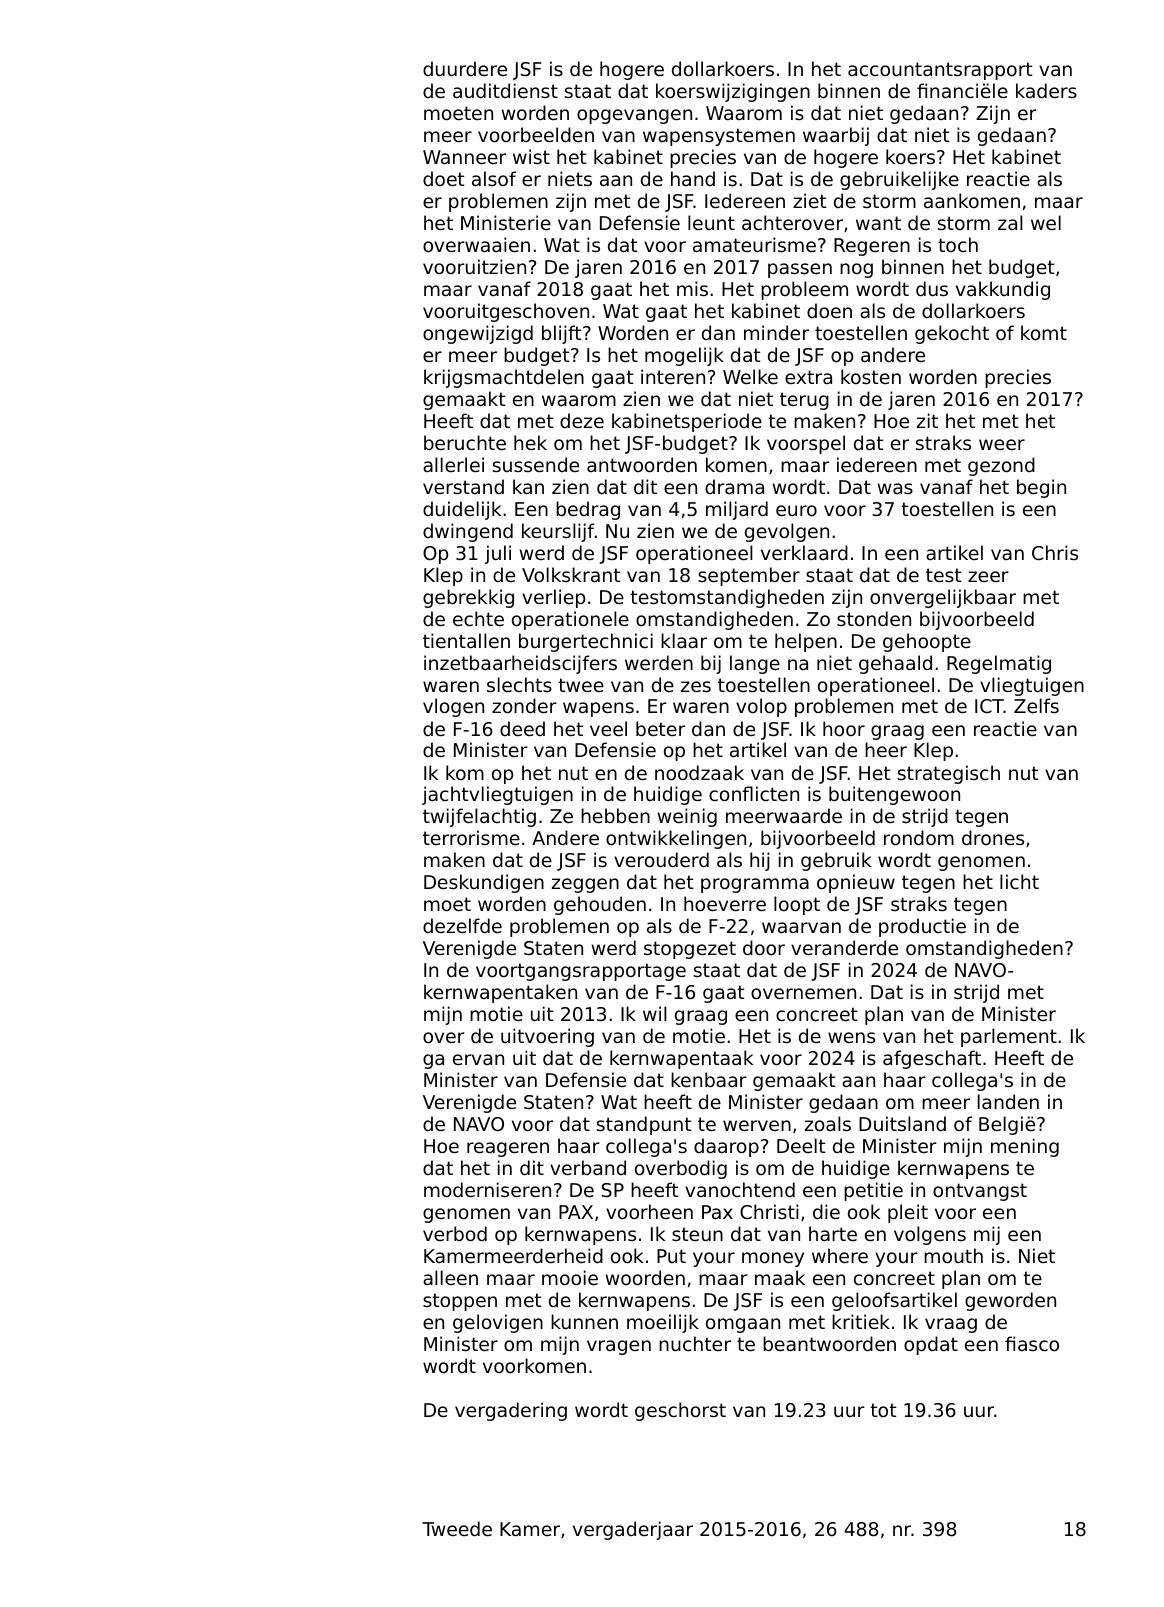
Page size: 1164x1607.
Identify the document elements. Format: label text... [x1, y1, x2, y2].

text De vergadering wordt geschorst van 19.23 uur tot 19.36 uur. [422, 1400, 1087, 1422]
text In de voortgangsrapportage staat dat de JSF in 2024 de NAVO-kernwapentaken van de F-16 gaat overnemen. Dat is in strijd met mijn motie uit 2013. Ik wil graag een concreet plan van de Minister over de uitvoering van de motie. Het is de wens van het parlement. Ik ga ervan uit dat de kernwapentaak voor 2024 is afgeschaft. Heeft de Minister van Defensie dat kenbaar gemaakt aan haar collega's in de Verenigde Staten? Wat heeft de Minister gedaan om meer landen in de NAVO voor dat standpunt te werven, zoals Duitsland of België? Hoe reageren haar collega's daarop? Deelt de Minister mijn mening dat het in dit verband overbodig is om de huidige kernwapens te moderniseren? De SP heeft vanochtend een petitie in ontvangst genomen van PAX, voorheen Pax Christi, die ook pleit voor een verbod op kernwapens. Ik steun dat van harte en volgens mij een Kamermeerderheid ook. Put your money where your mouth is. Niet alleen maar mooie woorden, maar maak een concreet plan om te stoppen met de kernwapens. De JSF is een geloofsartikel geworden en gelovigen kunnen moeilijk omgaan met kritiek. Ik vraag de Minister om mijn vragen nuchter te beantwoorden opdat een fiasco wordt voorkomen. [422, 960, 1087, 1378]
text Op 31 juli werd de JSF operationeel verklaard. In een artikel van Chris Klep in de Volkskrant van 18 september staat dat de test zeer gebrekkig verliep. De testomstandigheden zijn onvergelijkbaar met de echte operationele omstandigheden. Zo stonden bijvoorbeeld tientallen burgertechnici klaar om te helpen. De gehoopte inzetbaarheidscijfers werden bij lange na niet gehaald. Regelmatig waren slechts twee van de zes toestellen operationeel. De vliegtuigen vlogen zonder wapens. Er waren volop problemen met de ICT. Zelfs de F-16 deed het veel beter dan de JSF. Ik hoor graag een reactie van de Minister van Defensie op het artikel van de heer Klep. [422, 543, 1087, 762]
text Ik kom op het nut en de noodzaak van de JSF. Het strategisch nut van jachtvliegtuigen in de huidige conflicten is buitengewoon twijfelachtig. Ze hebben weinig meerwaarde in de strijd tegen terrorisme. Andere ontwikkelingen, bijvoorbeeld rondom drones, maken dat de JSF is verouderd als hij in gebruik wordt genomen. Deskundigen zeggen dat het programma opnieuw tegen het licht moet worden gehouden. In hoeverre loopt de JSF straks tegen dezelfde problemen op als de F-22, waarvan de productie in de Verenigde Staten werd stopgezet door veranderde omstandigheden? [422, 762, 1087, 960]
text duurdere JSF is de hogere dollarkoers. In het accountantsrapport van de auditdienst staat dat koerswijzigingen binnen de financiële kaders moeten worden opgevangen. Waarom is dat niet gedaan? Zijn er meer voorbeelden van wapensystemen waarbij dat niet is gedaan? Wanneer wist het kabinet precies van de hogere koers? Het kabinet doet alsof er niets aan de hand is. Dat is de gebruikelijke reactie als er problemen zijn met de JSF. Iedereen ziet de storm aankomen, maar het Ministerie van Defensie leunt achterover, want de storm zal wel overwaaien. Wat is dat voor amateurisme? Regeren is toch vooruitzien? De jaren 2016 en 2017 passen nog binnen het budget, maar vanaf 2018 gaat het mis. Het probleem wordt dus vakkundig vooruitgeschoven. Wat gaat het kabinet doen als de dollarkoers ongewijzigd blijft? Worden er dan minder toestellen gekocht of komt er meer budget? Is het mogelijk dat de JSF op andere krijgsmachtdelen gaat interen? Welke extra kosten worden precies gemaakt en waarom zien we dat niet terug in de jaren 2016 en 2017? Heeft dat met deze kabinetsperiode te maken? Hoe zit het met het beruchte hek om het JSF-budget? Ik voorspel dat er straks weer allerlei sussende antwoorden komen, maar iedereen met gezond verstand kan zien dat dit een drama wordt. Dat was vanaf het begin duidelijk. Een bedrag van 4,5 miljard euro voor 37 toestellen is een dwingend keurslijf. Nu zien we de gevolgen. [422, 59, 1087, 543]
